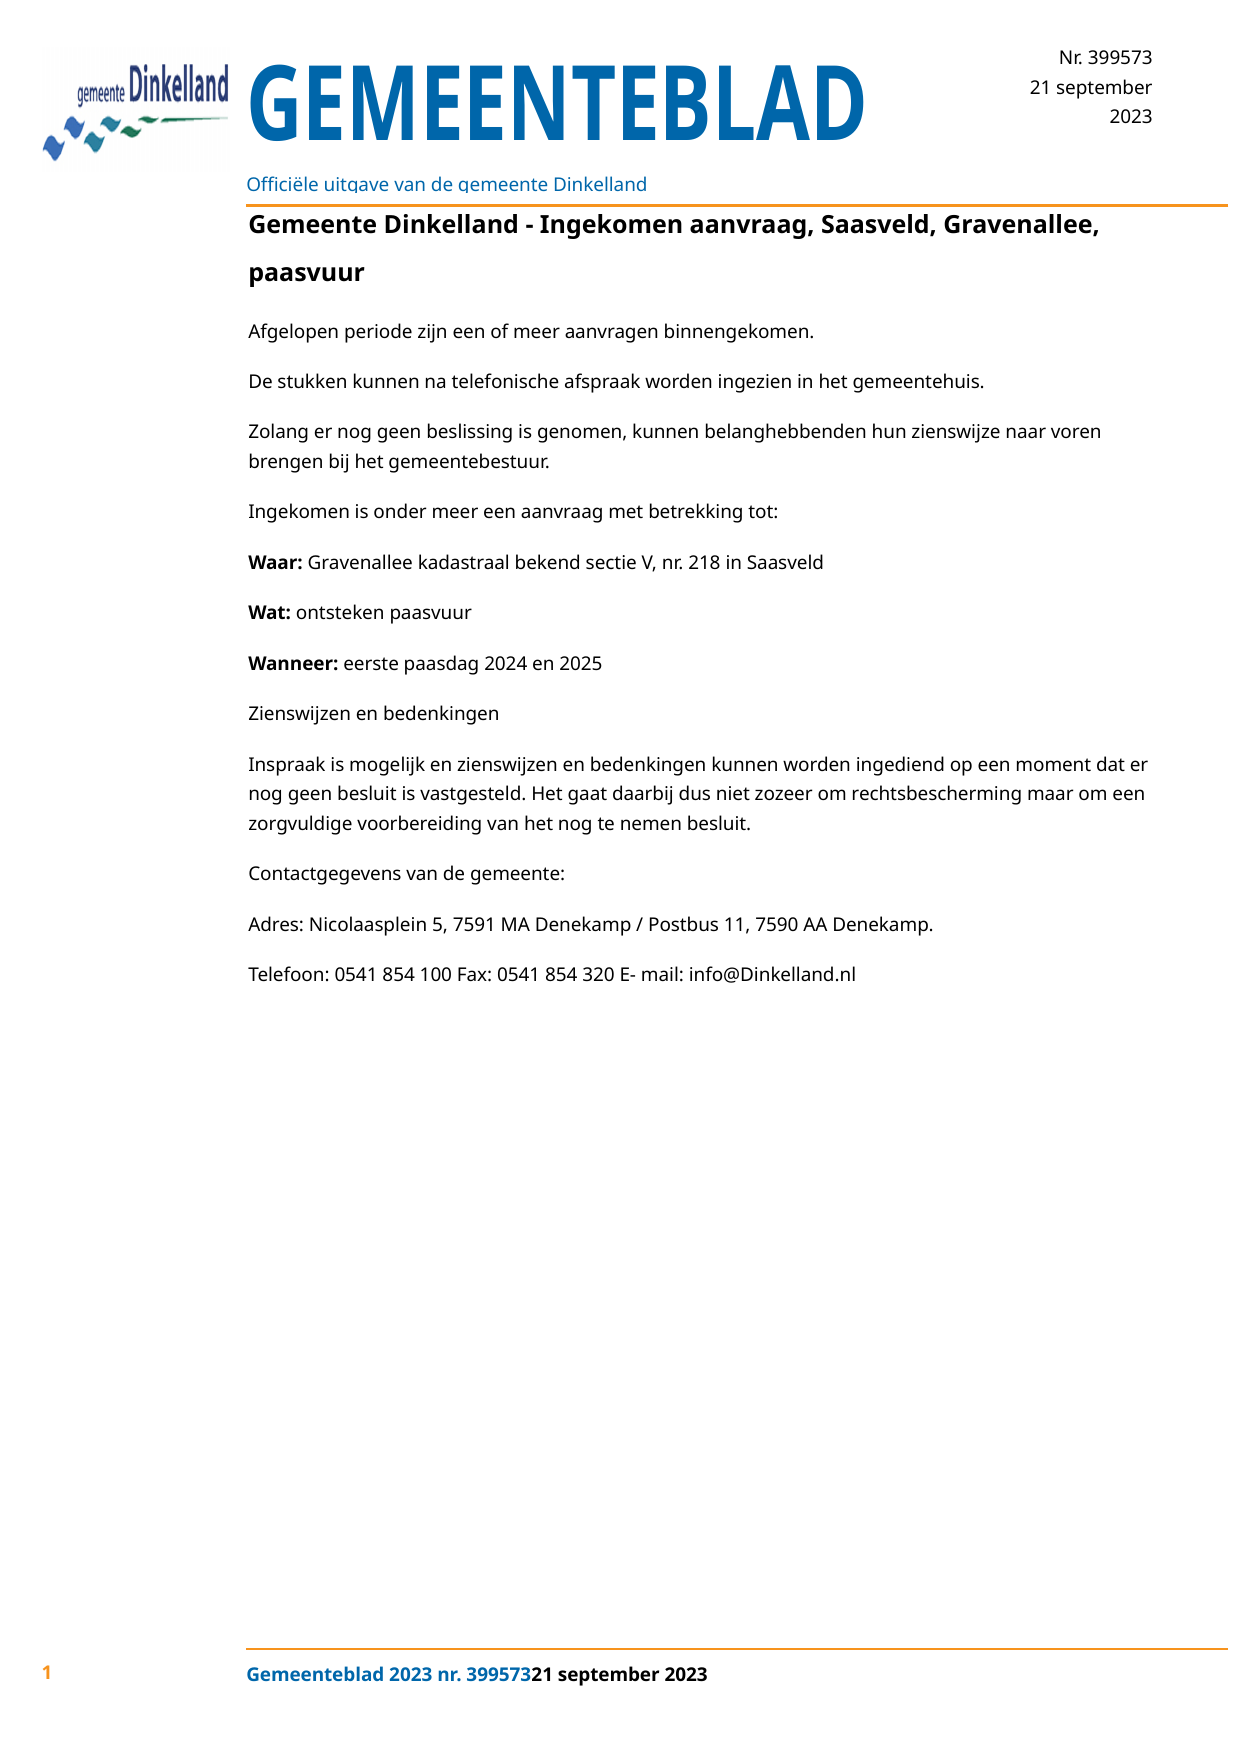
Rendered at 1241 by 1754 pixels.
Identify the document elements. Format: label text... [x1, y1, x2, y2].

text Gemeente Dinkelland - Ingekomen aanvraag, Saasveld, Gravenallee, paasvuur [248, 207, 1152, 288]
text De stukken kunnen na telefonische afspraak worden ingezien in het gemeentehuis. [248, 368, 1152, 394]
text Wat: ontsteken paasvuur [248, 599, 1152, 625]
text Zienswijzen en bedenkingen [248, 700, 1152, 726]
text Telefoon: 0541 854 100 Fax: 0541 854 320 E- mail: info@Dinkelland.nl [248, 961, 1152, 987]
text Contactgegevens van de gemeente: [248, 860, 1152, 886]
text Ingekomen is onder meer een aanvraag met betrekking tot: [248, 499, 1152, 524]
text Zolang er nog geen beslissing is genomen, kunnen belanghebbenden hun zienswijze naar voren brengen bij het gemeentebestuur. [248, 419, 1152, 474]
text Adres: Nicolaasplein 5, 7591 MA Denekamp / Postbus 11, 7590 AA Denekamp. [248, 911, 1152, 937]
text Wanneer: eerste paasdag 2024 en 2025 [248, 650, 1152, 676]
text Waar: Gravenallee kadastraal bekend sectie V, nr. 218 in Saasveld [248, 549, 1152, 575]
text Afgelopen periode zijn een of meer aanvragen binnengekomen. [248, 318, 1152, 344]
picture [41, 47, 231, 172]
text Inspraak is mogelijk en zienswijzen en bedenkingen kunnen worden ingediend op een moment dat er nog geen besluit is vastgesteld. Het gaat daarbij dus niet zozeer om rechtsbescherming maar om een zorgvuldige voorbereiding van het nog te nemen besluit. [248, 751, 1152, 836]
